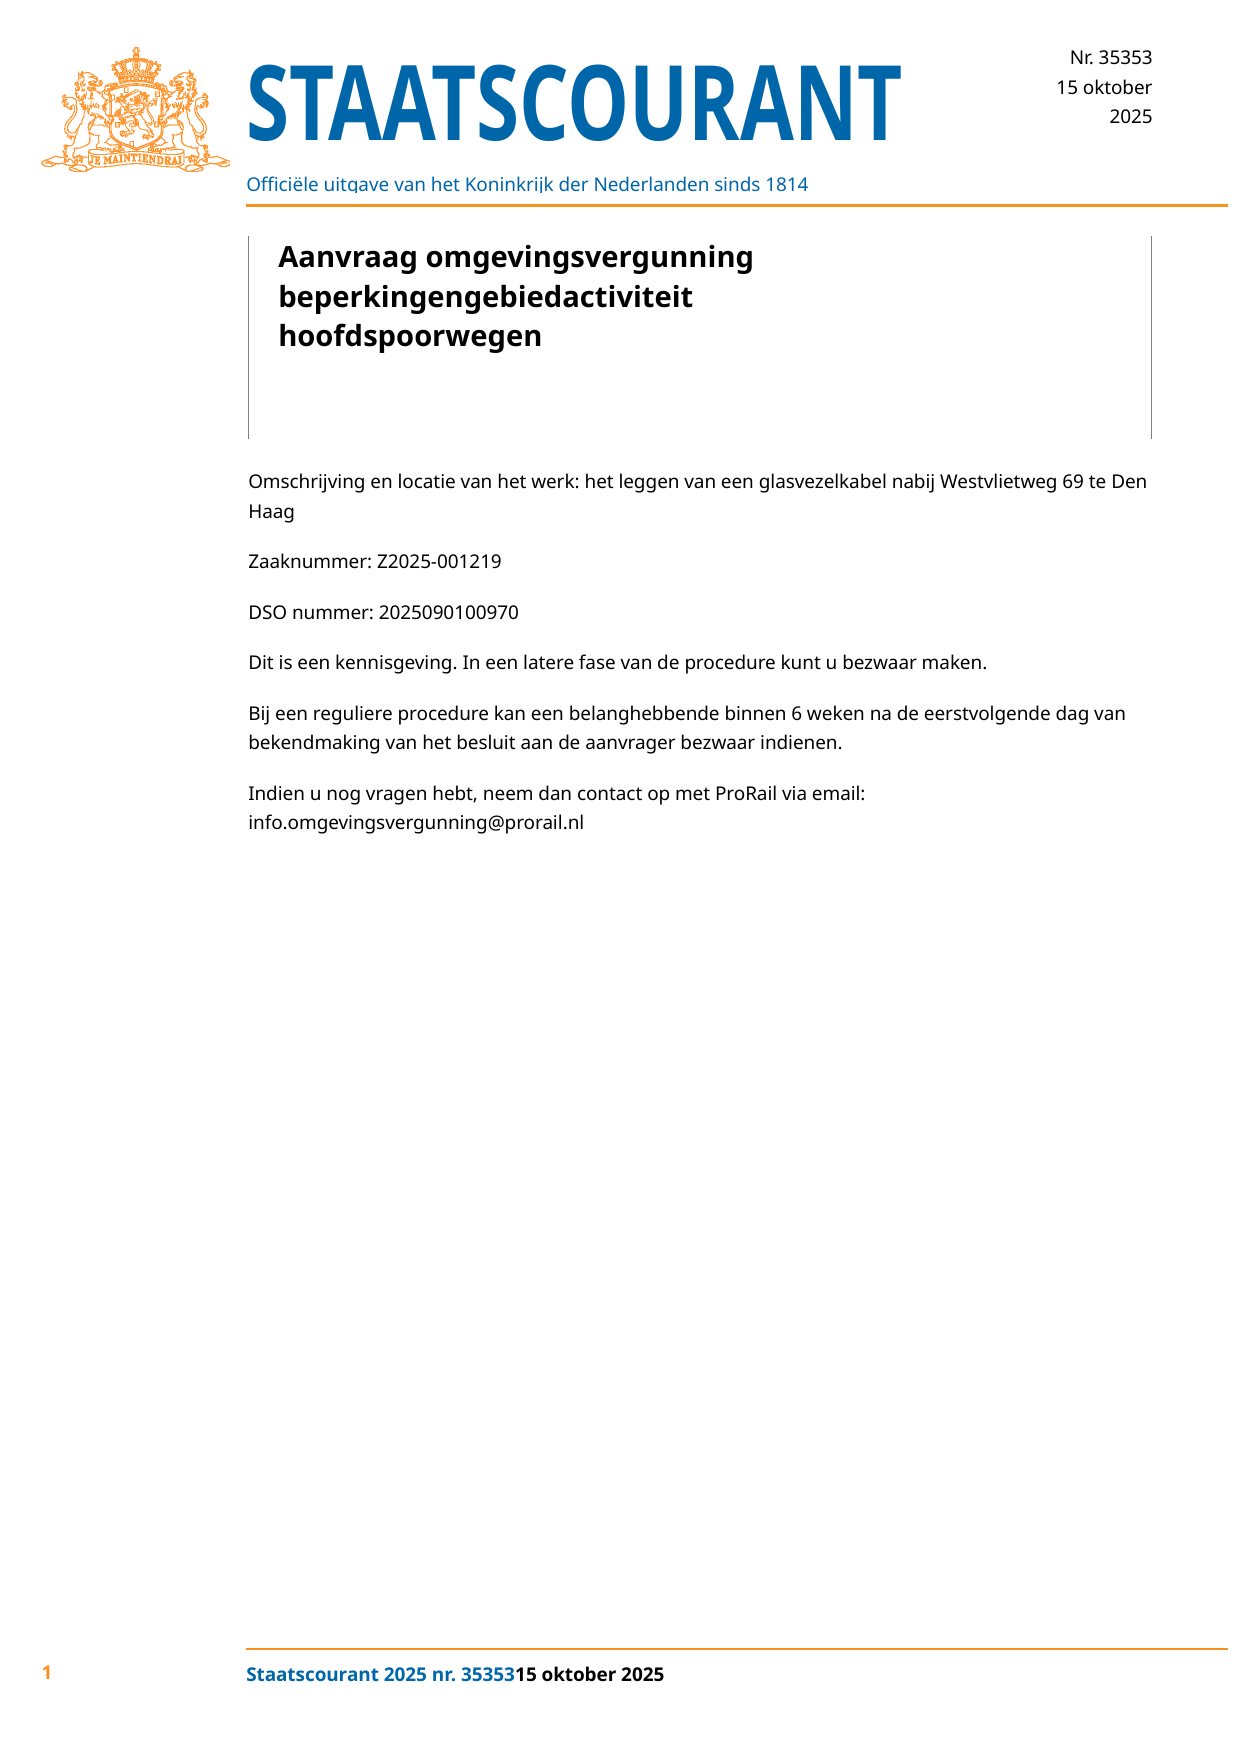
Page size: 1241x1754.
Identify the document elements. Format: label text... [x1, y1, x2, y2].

table_header [1090, 236, 1151, 413]
text Indien u nog vragen hebt, neem dan contact op met ProRail via email: info.omgevingsvergunning@prorail.nl [248, 780, 1152, 835]
picture [912, 236, 1090, 414]
table_header [850, 414, 1151, 439]
text DSO nummer: 2025090100970 [248, 599, 1152, 625]
text Zaaknummer: Z2025-001219 [248, 549, 1152, 574]
table_header Aanvraag omgevingsvergunning beperkingengebiedactiviteit hoofdspoorwegen [249, 236, 850, 439]
picture [41, 47, 231, 172]
table_header [850, 236, 912, 413]
text Bij een reguliere procedure kan een belanghebbende binnen 6 weken na de eerstvolgende dag van bekendmaking van het besluit aan de aanvrager bezwaar indienen. [248, 700, 1152, 755]
text Dit is een kennisgeving. In een latere fase van de procedure kunt u bezwaar maken. [248, 649, 1152, 675]
text Omschrijving en locatie van het werk: het leggen van een glasvezelkabel nabij Westvlietweg 69 te Den Haag [248, 469, 1152, 524]
